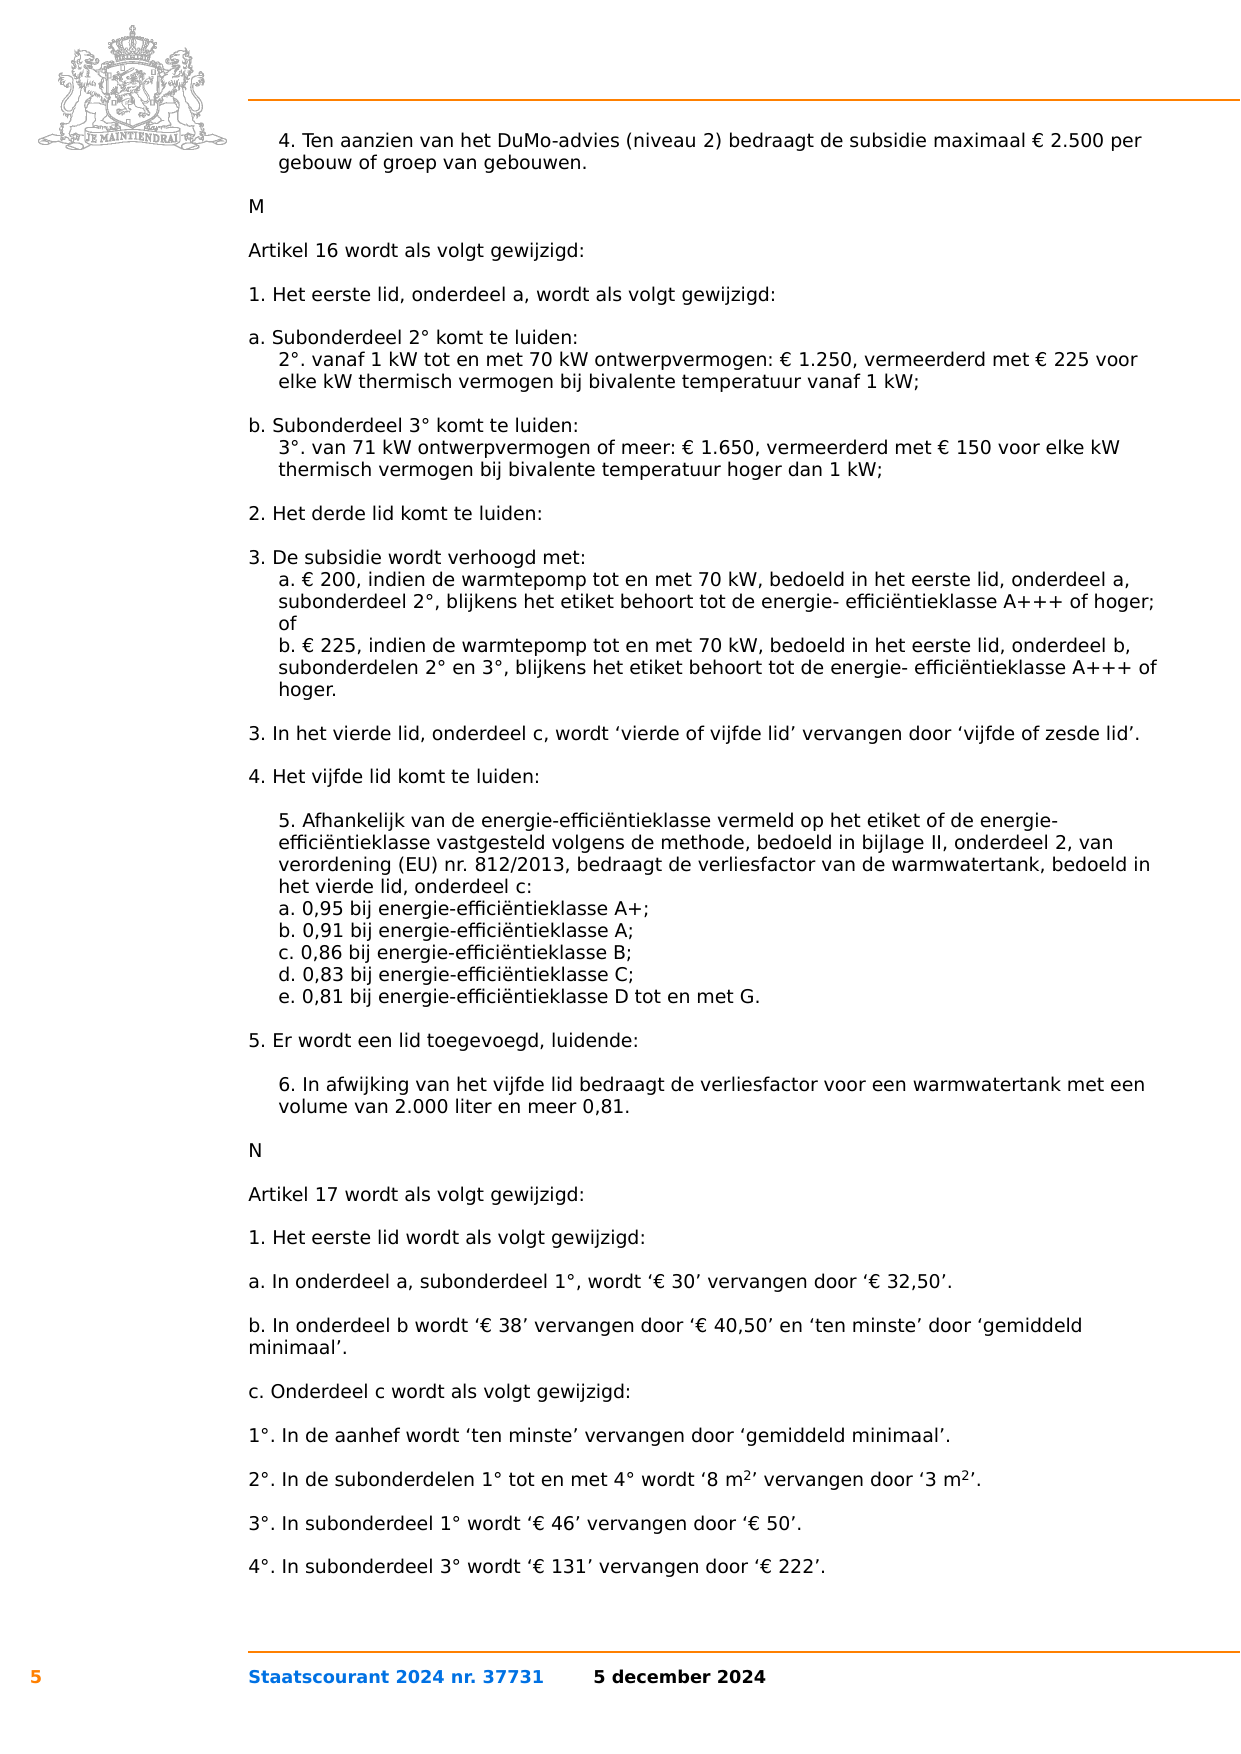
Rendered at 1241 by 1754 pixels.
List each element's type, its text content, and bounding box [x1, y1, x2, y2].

text c. 0,86 bij energie-efficiëntieklasse B; [278, 942, 1163, 964]
text Artikel 16 wordt als volgt gewijzigd: [248, 239, 1163, 262]
text 2. Het derde lid komt te luiden: [248, 503, 1163, 525]
text b. In onderdeel b wordt ‘€ 38’ vervangen door ‘€ 40,50’ en ‘ten minste’ door ‘gemiddeld minimaal’. [248, 1315, 1163, 1359]
text Artikel 17 wordt als volgt gewijzigd: [248, 1183, 1163, 1205]
text b. Subonderdeel 3° komt te luiden: [248, 415, 1163, 437]
text 1. Het eerste lid wordt als volgt gewijzigd: [248, 1227, 1163, 1249]
text 1. Het eerste lid, onderdeel a, wordt als volgt gewijzigd: [248, 283, 1163, 305]
text N [248, 1139, 1163, 1162]
text 6. In afwijking van het vijfde lid bedraagt de verliesfactor voor een warmwatertank met een volume van 2.000 liter en meer 0,81. [278, 1074, 1163, 1118]
text a. Subonderdeel 2° komt te luiden: [248, 327, 1163, 349]
text a. € 200, indien de warmtepomp tot en met 70 kW, bedoeld in het eerste lid, onderdeel a, subonderdeel 2°, blijkens het etiket behoort tot de energie- efficiëntieklasse A+++ of hoger; of [278, 569, 1163, 635]
text b. 0,91 bij energie-efficiëntieklasse A; [278, 920, 1163, 942]
text 3. In het vierde lid, onderdeel c, wordt ‘vierde of vijfde lid’ vervangen door ‘vijfde of zesde lid’. [248, 722, 1163, 744]
text 4. Ten aanzien van het DuMo-advies (niveau 2) bedraagt de subsidie maximaal € 2.500 per gebouw of groep van gebouwen. [278, 130, 1163, 174]
text d. 0,83 bij energie-efficiëntieklasse C; [278, 964, 1163, 986]
text 3. De subsidie wordt verhoogd met: [248, 547, 1163, 569]
text 4°. In subonderdeel 3° wordt ‘€ 131’ vervangen door ‘€ 222’. [248, 1556, 1163, 1578]
text 3°. van 71 kW ontwerpvermogen of meer: € 1.650, vermeerderd met € 150 voor elke kW thermisch vermogen bij bivalente temperatuur hoger dan 1 kW; [278, 437, 1163, 481]
text 1°. In de aanhef wordt ‘ten minste’ vervangen door ‘gemiddeld minimaal’. [248, 1425, 1163, 1447]
text a. In onderdeel a, subonderdeel 1°, wordt ‘€ 30’ vervangen door ‘€ 32,50’. [248, 1271, 1163, 1293]
text c. Onderdeel c wordt als volgt gewijzigd: [248, 1381, 1163, 1403]
text 2°. vanaf 1 kW tot en met 70 kW ontwerpvermogen: € 1.250, vermeerderd met € 225 voor elke kW thermisch vermogen bij bivalente temperatuur vanaf 1 kW; [278, 349, 1163, 393]
text 5. Afhankelijk van de energie-efficiëntieklasse vermeld op het etiket of de energie-efficiëntieklasse vastgesteld volgens de methode, bedoeld in bijlage II, onderdeel 2, van verordening (EU) nr. 812/2013, bedraagt de verliesfactor van de warmwatertank, bedoeld in het vierde lid, onderdeel c: [278, 810, 1163, 898]
text 5. Er wordt een lid toegevoegd, luidende: [248, 1030, 1163, 1052]
picture [38, 25, 227, 150]
text M [248, 196, 1163, 218]
text a. 0,95 bij energie-efficiëntieklasse A+; [278, 898, 1163, 920]
text 3°. In subonderdeel 1° wordt ‘€ 46’ vervangen door ‘€ 50’. [248, 1512, 1163, 1534]
text 4. Het vijfde lid komt te luiden: [248, 766, 1163, 788]
text e. 0,81 bij energie-efficiëntieklasse D tot en met G. [278, 986, 1163, 1008]
text 2°. In de subonderdelen 1° tot en met 4° wordt ‘8 m2’ vervangen door ‘3 m2’. [248, 1468, 1163, 1491]
text b. € 225, indien de warmtepomp tot en met 70 kW, bedoeld in het eerste lid, onderdeel b, subonderdelen 2° en 3°, blijkens het etiket behoort tot de energie- efficiëntieklasse A+++ of hoger. [278, 635, 1163, 701]
